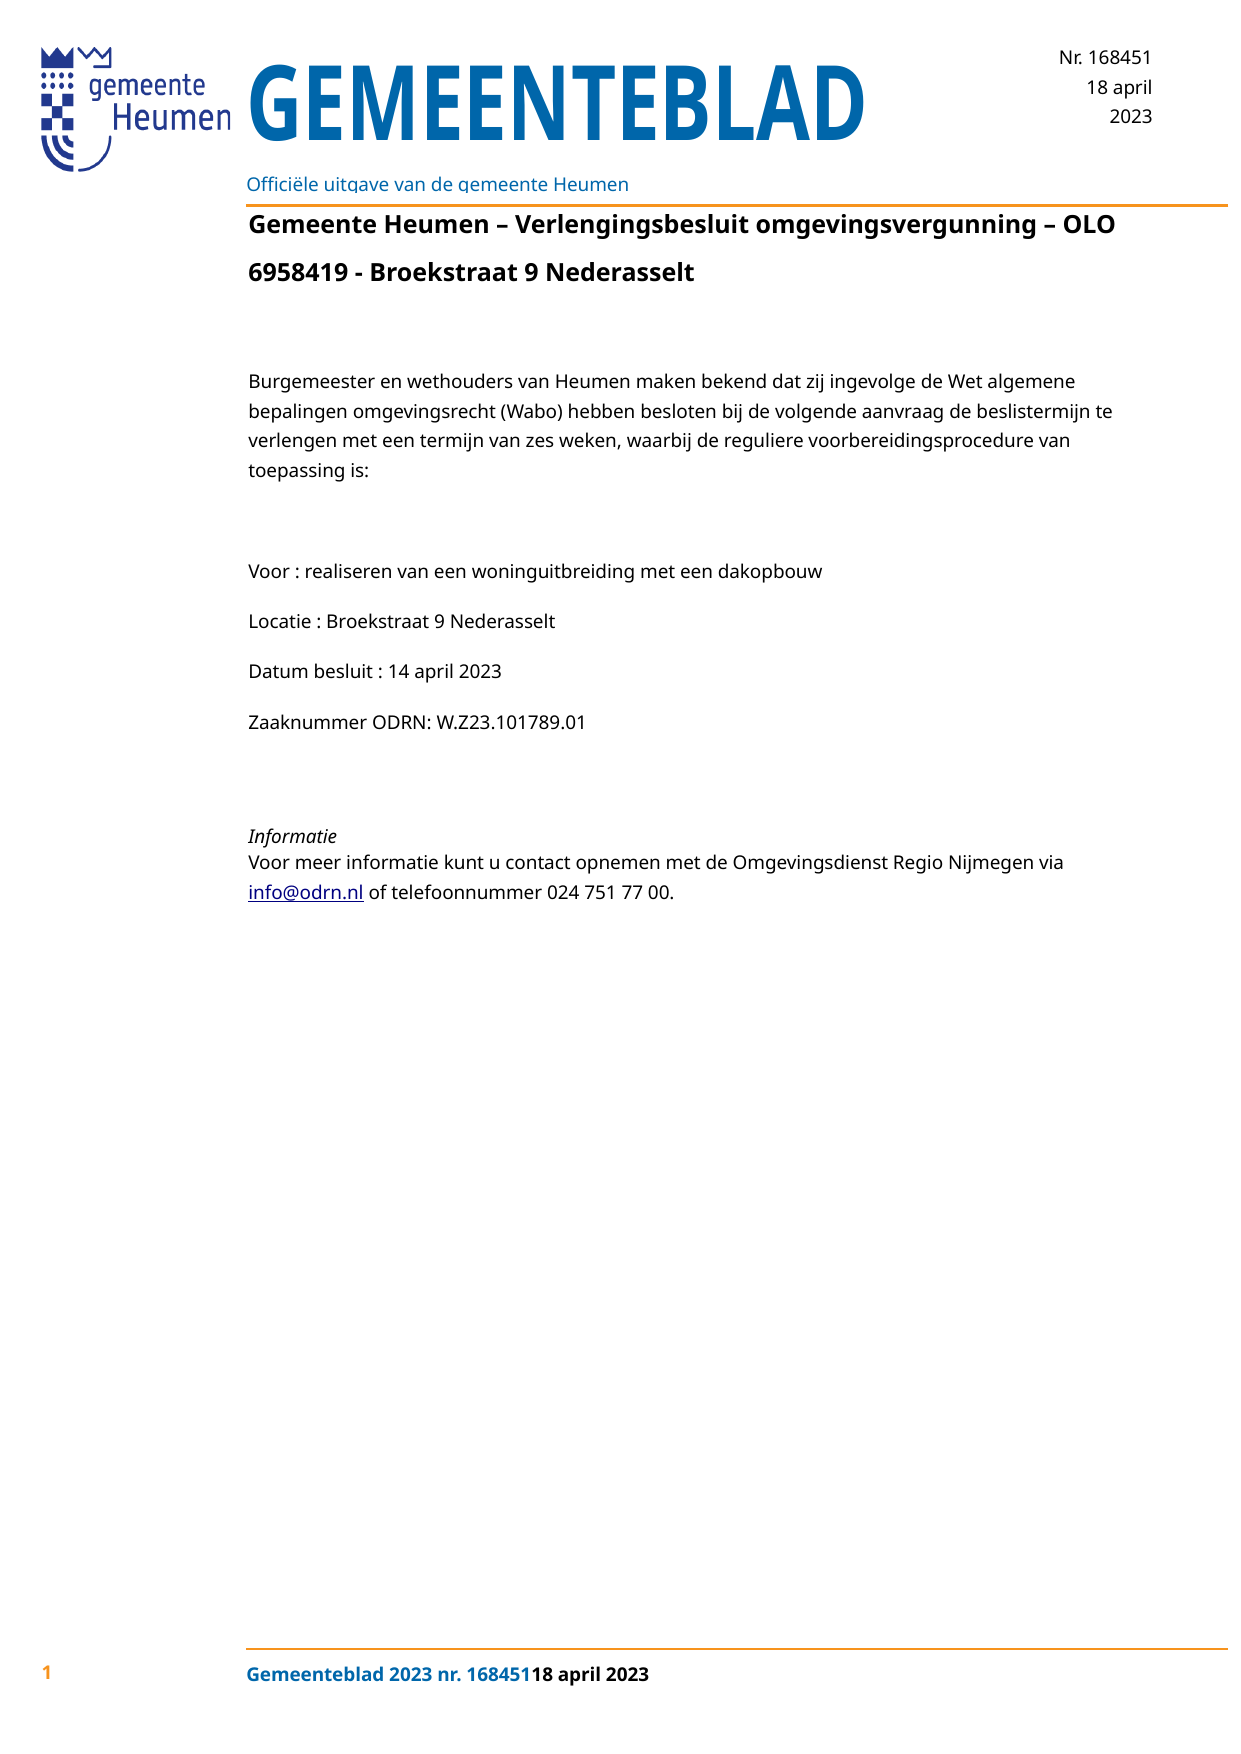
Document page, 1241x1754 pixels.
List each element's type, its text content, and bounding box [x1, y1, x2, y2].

text Gemeente Heumen – Verlengingsbesluit omgevingsvergunning – OLO 6958419 - Broekstraat 9 Nederasselt [248, 207, 1152, 288]
text Datum besluit : 14 april 2023 [248, 659, 1152, 684]
text Burgemeester en wethouders van Heumen maken bekend dat zij ingevolge de Wet algemene bepalingen omgevingsrecht (Wabo) hebben besloten bij de volgende aanvraag de beslistermijn te verlengen met een termijn van zes weken, waarbij de reguliere voorbereidingsprocedure van toepassing is: [248, 368, 1152, 483]
text Voor meer informatie kunt u contact opnemen met de Omgevingsdienst Regio Nijmegen via info@odrn.nl of telefoonnummer 024 751 77 00. [248, 849, 1152, 904]
text Informatie [248, 823, 1152, 849]
text Voor : realiseren van een woninguitbreiding met een dakopbouw [248, 558, 1152, 584]
text Locatie : Broekstraat 9 Nederasselt [248, 608, 1152, 634]
text Zaaknummer ODRN: W.Z23.101789.01 [248, 709, 1152, 735]
picture [41, 47, 231, 172]
